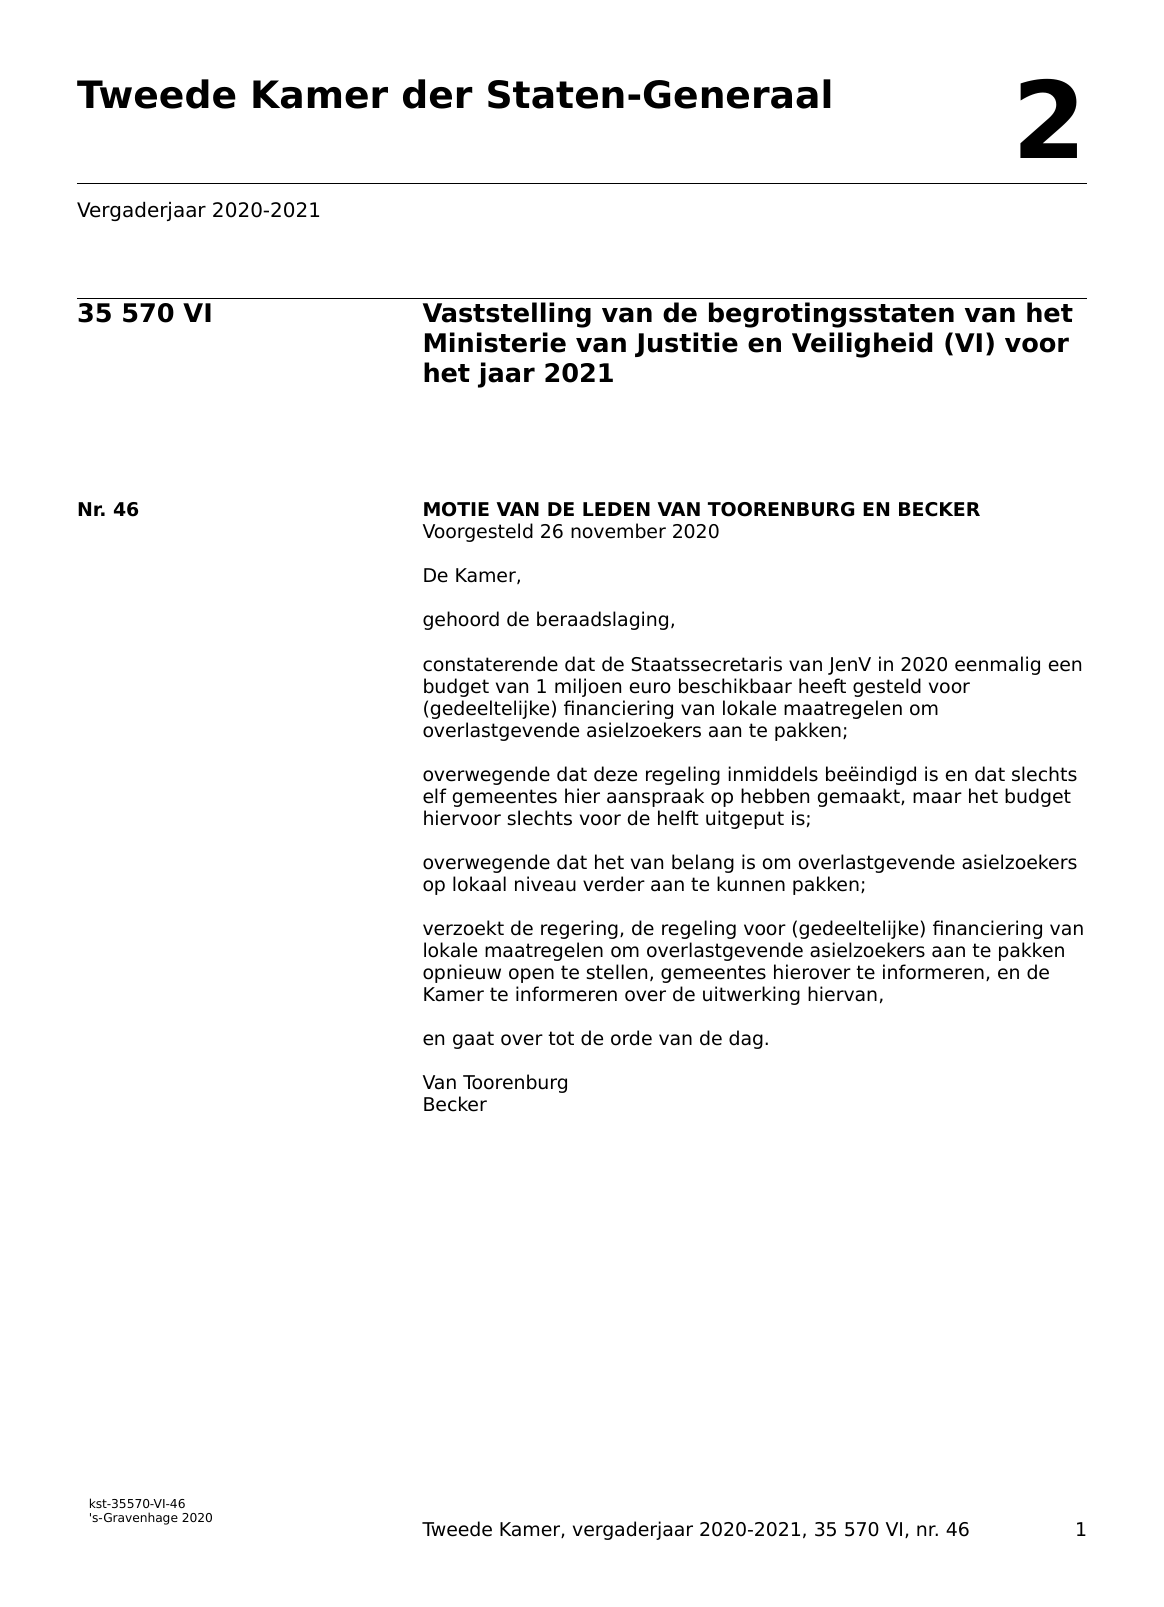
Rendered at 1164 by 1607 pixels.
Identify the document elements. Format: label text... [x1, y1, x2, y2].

text overwegende dat het van belang is om overlastgevende asielzoekers op lokaal niveau verder aan te kunnen pakken; [422, 852, 1087, 896]
text gehoord de beraadslaging, [422, 609, 1087, 631]
text en gaat over tot de orde van de dag. [422, 1028, 1087, 1050]
table_header 2 [886, 59, 1087, 183]
text constaterende dat de Staatssecretaris van JenV in 2020 eenmalig een budget van 1 miljoen euro beschikbaar heeft gesteld voor (gedeeltelijke) financiering van lokale maatregelen om overlastgevende asielzoekers aan te pakken; [422, 653, 1087, 741]
text Voorgesteld 26 november 2020 [422, 521, 1087, 543]
text overwegende dat deze regeling inmiddels beëindigd is en dat slechts elf gemeentes hier aanspraak op hebben gemaakt, maar het budget hiervoor slechts voor de helft uitgeput is; [422, 764, 1087, 829]
table_header Tweede Kamer der Staten-Generaal [77, 59, 886, 183]
table_cell Vergaderjaar 2020-2021 [77, 184, 1087, 298]
subtitle Nr. 46 MOTIE VAN DE LEDEN VAN TOORENBURG EN BECKER [77, 499, 1087, 521]
subtitle 35 570 VI Vaststelling van de begrotingsstaten van het Ministerie van Justitie en Veiligheid (VI) voor het jaar 2021 [77, 299, 1087, 388]
text verzoekt de regering, de regeling voor (gedeeltelijke) financiering van lokale maatregelen om overlastgevende asielzoekers aan te pakken opnieuw open te stellen, gemeentes hierover te informeren, en de Kamer te informeren over de uitwerking hiervan, [422, 918, 1087, 1006]
text kst-35570-VI-46 [88, 1497, 323, 1511]
text 's-Gravenhage 2020 [88, 1511, 323, 1525]
text Van Toorenburg [422, 1072, 1087, 1094]
text De Kamer, [422, 565, 1087, 587]
text Becker [422, 1094, 1087, 1116]
